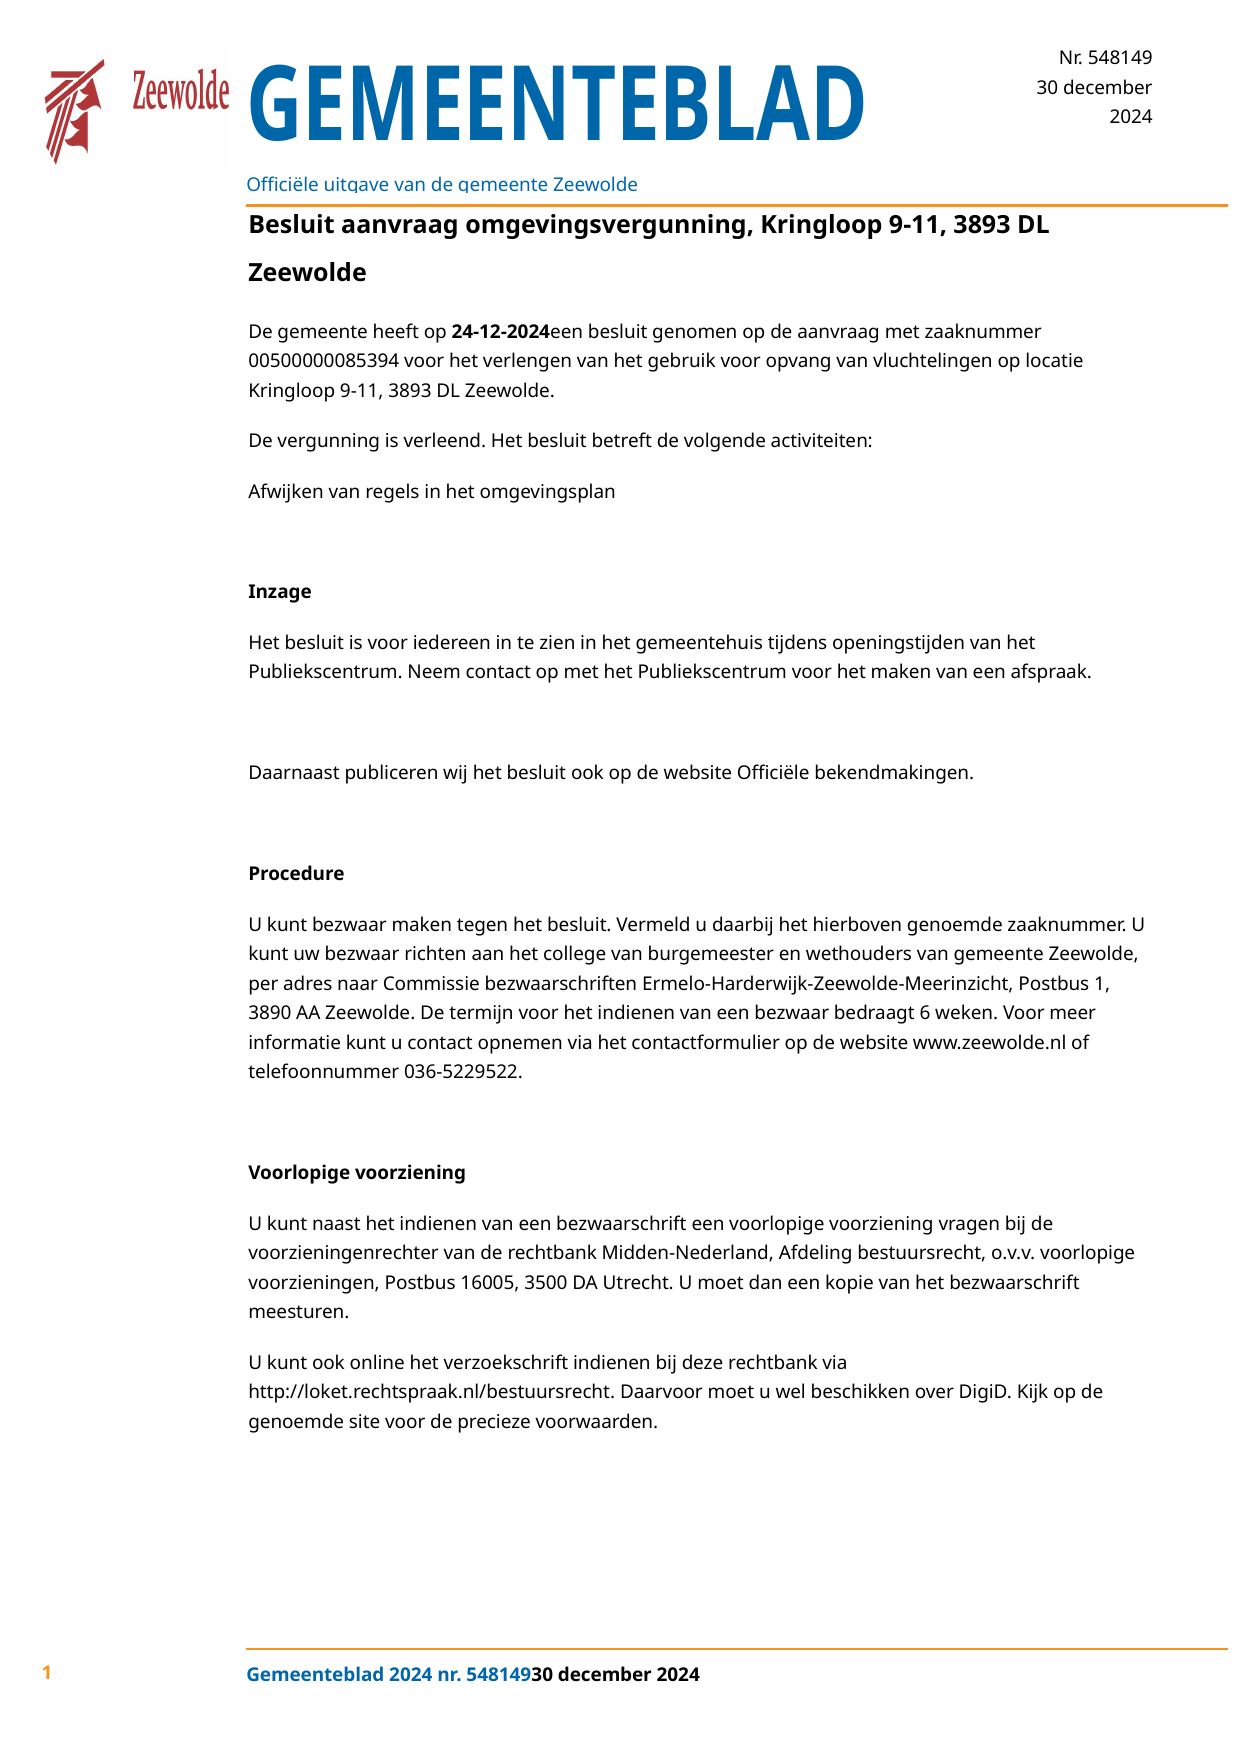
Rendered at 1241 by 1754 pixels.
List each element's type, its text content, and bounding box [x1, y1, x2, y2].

text Daarnaast publiceren wij het besluit ook op de website Officiële bekendmakingen. [248, 759, 1152, 785]
text Voorlopige voorziening [248, 1159, 1152, 1185]
text Afwijken van regels in het omgevingsplan [248, 478, 1152, 504]
text Inzage [248, 579, 1152, 604]
text De gemeente heeft op 24-12-2024een besluit genomen op de aanvraag met zaaknummer 00500000085394 voor het verlengen van het gebruik voor opvang van vluchtelingen op locatie Kringloop 9-11, 3893 DL Zeewolde. [248, 318, 1152, 403]
text De vergunning is verleend. Het besluit betreft de volgende activiteiten: [248, 427, 1152, 453]
text Procedure [248, 860, 1152, 886]
text U kunt ook online het verzoekschrift indienen bij deze rechtbank via http://loket.rechtspraak.nl/bestuursrecht. Daarvoor moet u wel beschikken over DigiD. Kijk op de genoemde site voor de precieze voorwaarden. [248, 1349, 1152, 1434]
text Besluit aanvraag omgevingsvergunning, Kringloop 9-11, 3893 DL Zeewolde [248, 207, 1152, 288]
text U kunt naast het indienen van een bezwaarschrift een voorlopige voorziening vragen bij de voorzieningenrechter van de rechtbank Midden-Nederland, Afdeling bestuursrecht, o.v.v. voorlopige voorzieningen, Postbus 16005, 3500 DA Utrecht. U moet dan een kopie van het bezwaarschrift meesturen. [248, 1210, 1152, 1324]
text U kunt bezwaar maken tegen het besluit. Vermeld u daarbij het hierboven genoemde zaaknummer. U kunt uw bezwaar richten aan het college van burgemeester en wethouders van gemeente Zeewolde, per adres naar Commissie bezwaarschriften Ermelo-Harderwijk-Zeewolde-Meerinzicht, Postbus 1, 3890 AA Zeewolde. De termijn voor het indienen van een bezwaar bedraagt 6 weken. Voor meer informatie kunt u contact opnemen via het contactformulier op de website www.zeewolde.nl of telefoonnummer 036-5229522. [248, 911, 1152, 1084]
text Het besluit is voor iedereen in te zien in het gemeentehuis tijdens openingstijden van het Publiekscentrum. Neem contact op met het Publiekscentrum voor het maken van een afspraak. [248, 629, 1152, 684]
picture [41, 47, 231, 172]
